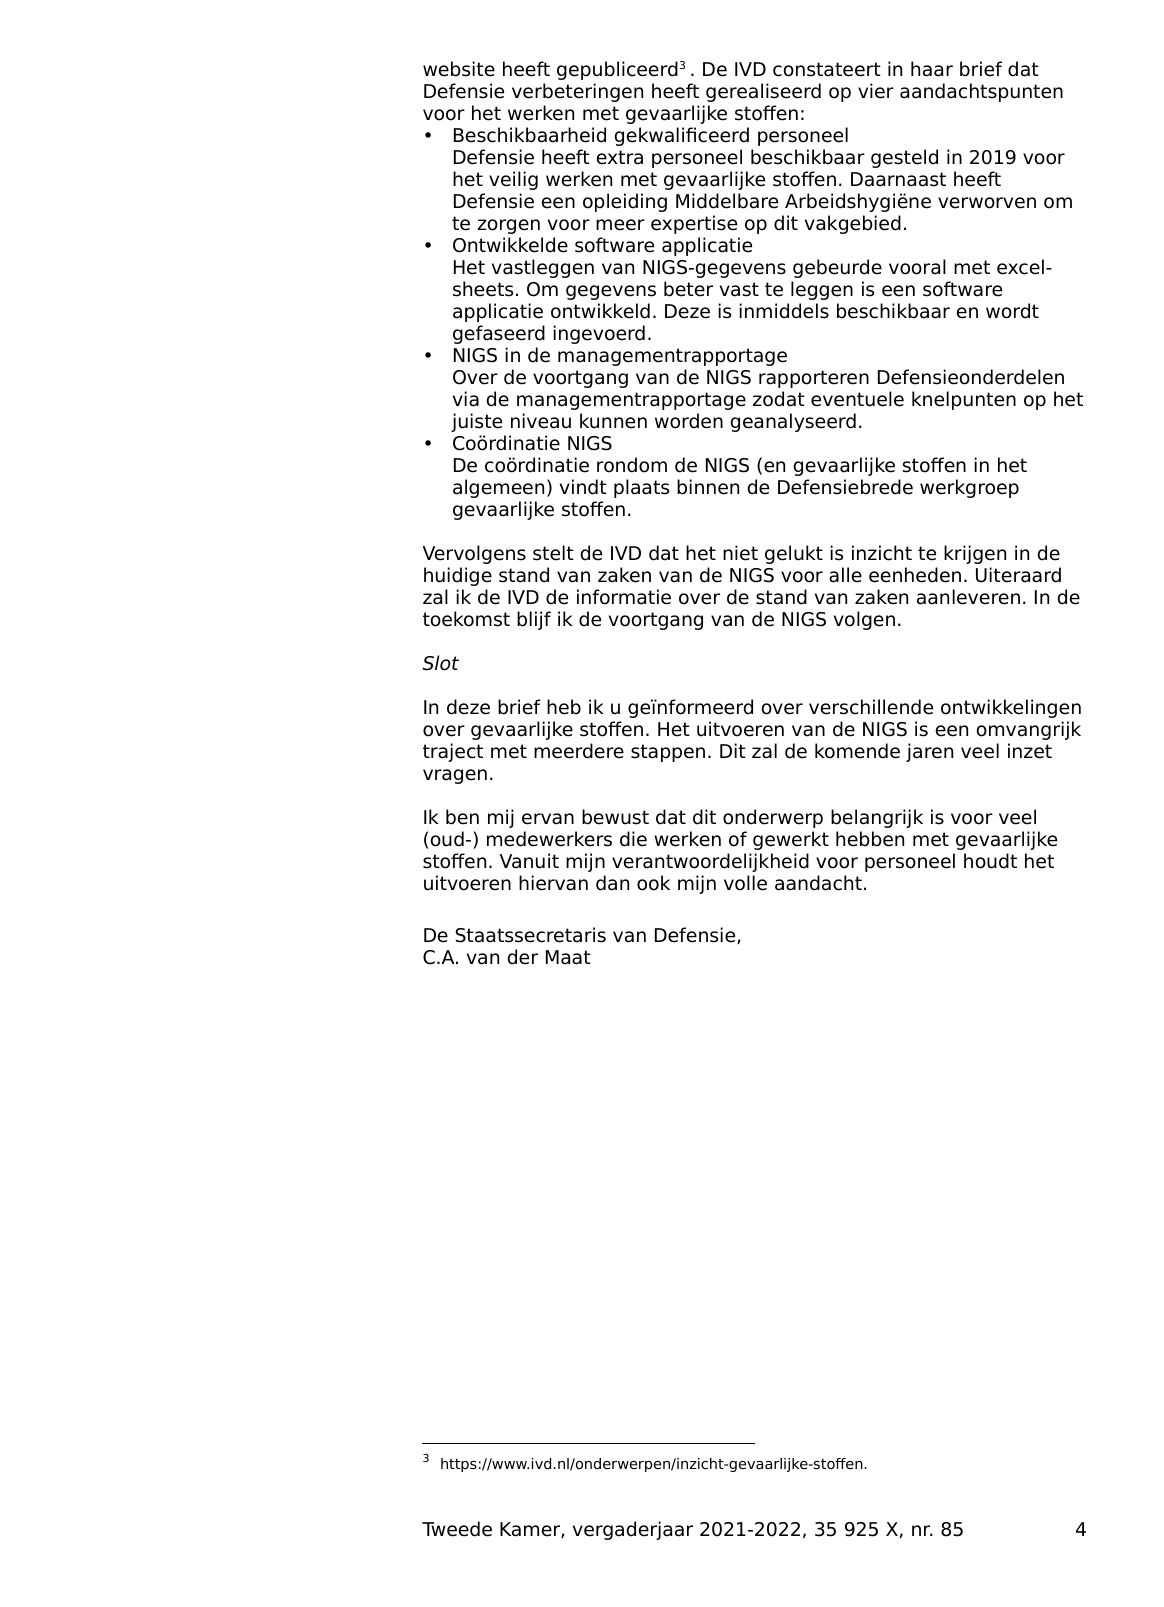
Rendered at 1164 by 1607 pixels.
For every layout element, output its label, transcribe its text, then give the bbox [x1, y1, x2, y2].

text De Staatssecretaris van Defensie, C.A. van der Maat [422, 925, 1087, 969]
text Over de voortgang van de NIGS rapporteren Defensieonderdelen via de managementrapportage zodat eventuele knelpunten op het juiste niveau kunnen worden geanalyseerd. [452, 367, 1087, 433]
text website heeft gepubliceerd. De IVD constateert in haar brief dat Defensie verbeteringen heeft gerealiseerd op vier aandachtspunten voor het werken met gevaarlijke stoffen: [422, 59, 1087, 125]
text • Ontwikkelde software applicatie [422, 235, 1087, 257]
text De coördinatie rondom de NIGS (en gevaarlijke stoffen in het algemeen) vindt plaats binnen de Defensiebrede werkgroep gevaarlijke stoffen. [452, 455, 1087, 521]
text Ik ben mij ervan bewust dat dit onderwerp belangrijk is voor veel (oud-) medewerkers die werken of gewerkt hebben met gevaarlijke stoffen. Vanuit mijn verantwoordelijkheid voor personeel houdt het uitvoeren hiervan dan ook mijn volle aandacht. [422, 807, 1087, 895]
text Vervolgens stelt de IVD dat het niet gelukt is inzicht te krijgen in de huidige stand van zaken van de NIGS voor alle eenheden. Uiteraard zal ik de IVD de informatie over de stand van zaken aanleveren. In de toekomst blijf ik de voortgang van de NIGS volgen. [422, 543, 1087, 631]
text In deze brief heb ik u geïnformeerd over verschillende ontwikkelingen over gevaarlijke stoffen. Het uitvoeren van de NIGS is een omvangrijk traject met meerdere stappen. Dit zal de komende jaren veel inzet vragen. [422, 697, 1087, 785]
subtitle Slot [422, 653, 1087, 675]
text https://www.ivd.nl/onderwerpen/inzicht-gevaarlijke-stoffen. [422, 1452, 1087, 1474]
text • NIGS in de managementrapportage [422, 345, 1087, 367]
text Defensie heeft extra personeel beschikbaar gesteld in 2019 voor het veilig werken met gevaarlijke stoffen. Daarnaast heeft Defensie een opleiding Middelbare Arbeidshygiëne verworven om te zorgen voor meer expertise op dit vakgebied. [452, 147, 1087, 235]
text • Coördinatie NIGS [422, 433, 1087, 455]
text Het vastleggen van NIGS-gegevens gebeurde vooral met excel-sheets. Om gegevens beter vast te leggen is een software applicatie ontwikkeld. Deze is inmiddels beschikbaar en wordt gefaseerd ingevoerd. [452, 257, 1087, 345]
text • Beschikbaarheid gekwalificeerd personeel [422, 125, 1087, 147]
